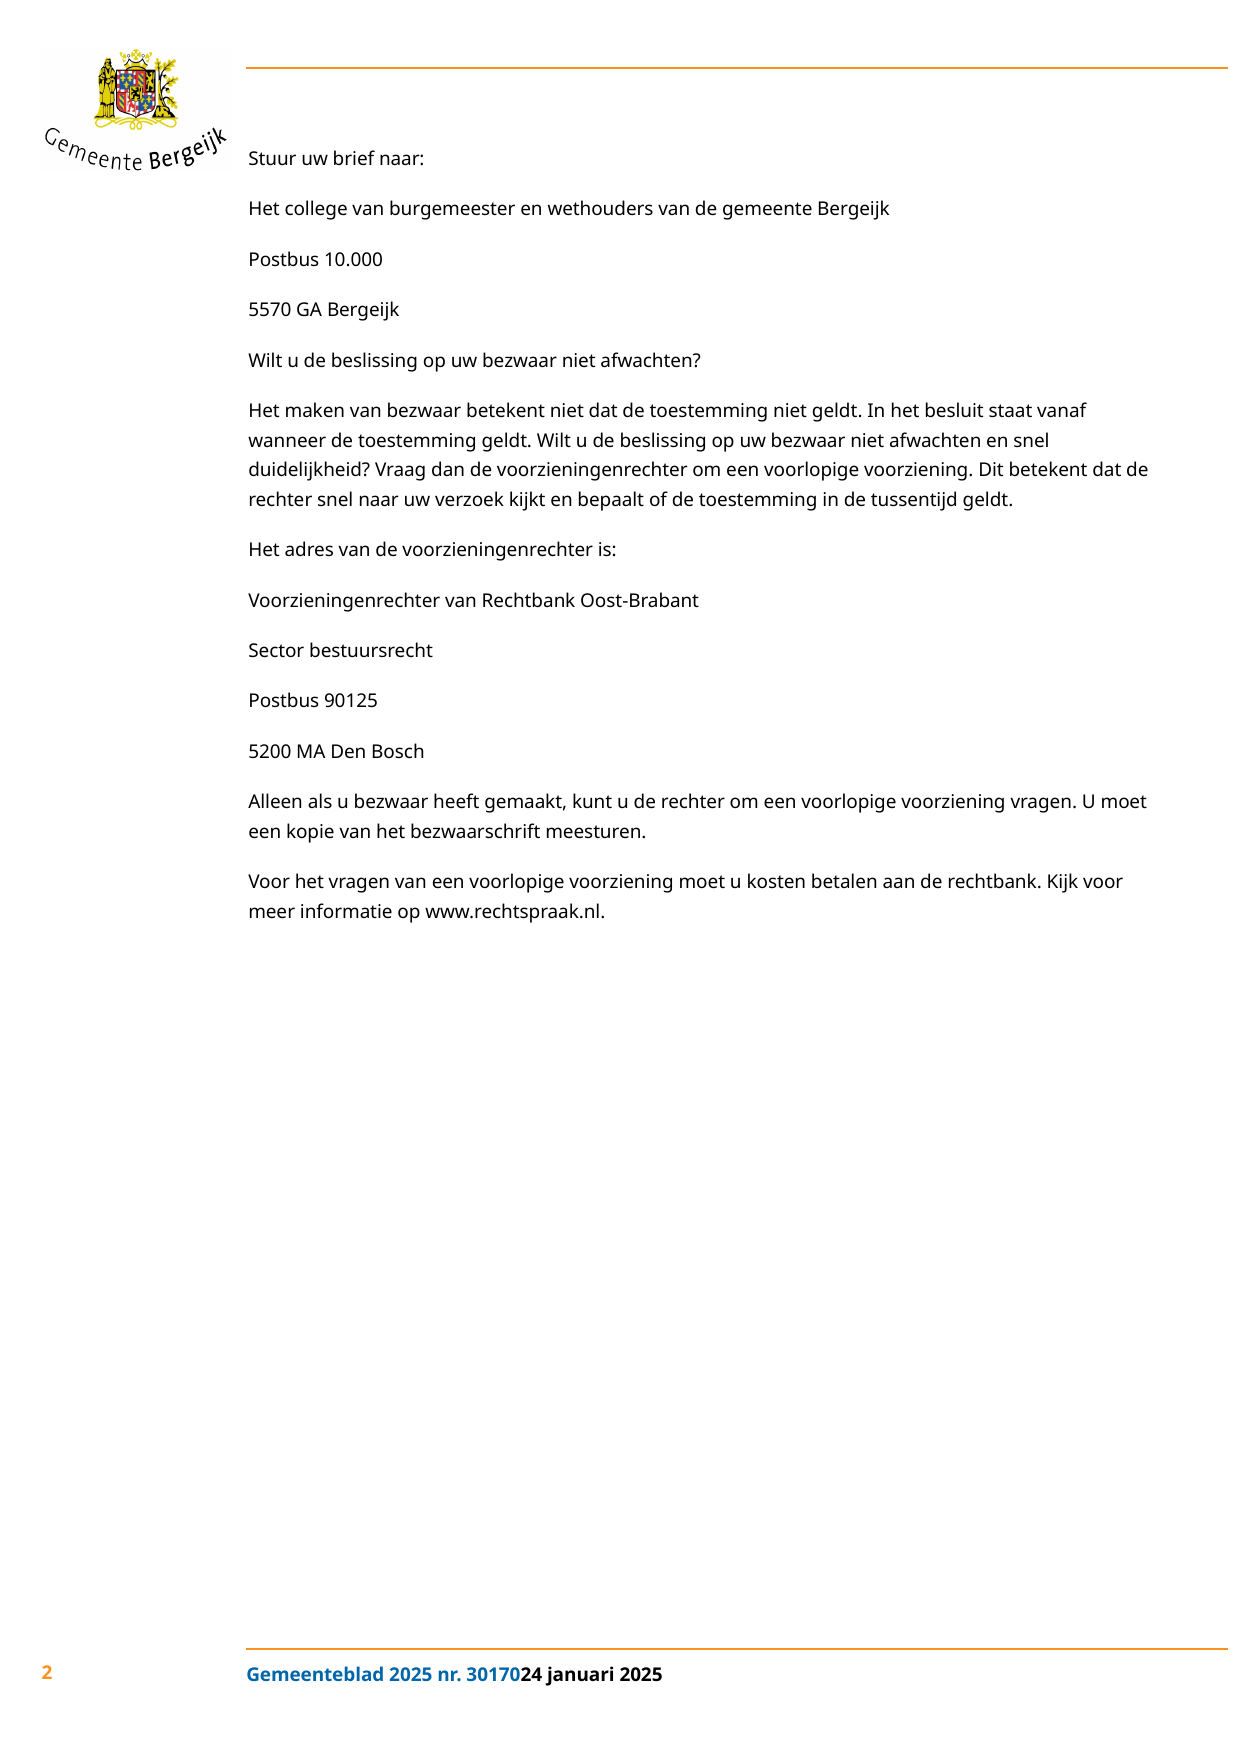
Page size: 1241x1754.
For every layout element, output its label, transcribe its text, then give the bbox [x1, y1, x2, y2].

text 5200 MA Den Bosch [248, 738, 1152, 764]
text Het college van burgemeester en wethouders van de gemeente Bergeijk [248, 196, 1152, 221]
text Postbus 10.000 [248, 246, 1152, 272]
text Wilt u de beslissing op uw bezwaar niet afwachten? [248, 347, 1152, 373]
text Voor het vragen van een voorlopige voorziening moet u kosten betalen aan de rechtbank. Kijk voor meer informatie op www.rechtspraak.nl. [248, 868, 1152, 924]
text Postbus 90125 [248, 688, 1152, 713]
text Sector bestuursrecht [248, 637, 1152, 663]
text Voorzieningenrechter van Rechtbank Oost-Brabant [248, 587, 1152, 613]
text Het adres van de voorzieningenrechter is: [248, 536, 1152, 562]
text Het maken van bezwaar betekent niet dat de toestemming niet geldt. In het besluit staat vanaf wanneer de toestemming geldt. Wilt u de beslissing op uw bezwaar niet afwachten en snel duidelijkheid? Vraag dan de voorzieningenrechter om een voorlopige voorziening. Dit betekent dat de rechter snel naar uw verzoek kijkt en bepaalt of de toestemming in de tussentijd geldt. [248, 397, 1152, 512]
picture [41, 47, 231, 172]
text Stuur uw brief naar: [248, 145, 1152, 171]
text 5570 GA Bergeijk [248, 296, 1152, 322]
text Alleen als u bezwaar heeft gemaakt, kunt u de rechter om een voorlopige voorziening vragen. U moet een kopie van het bezwaarschrift meesturen. [248, 788, 1152, 844]
